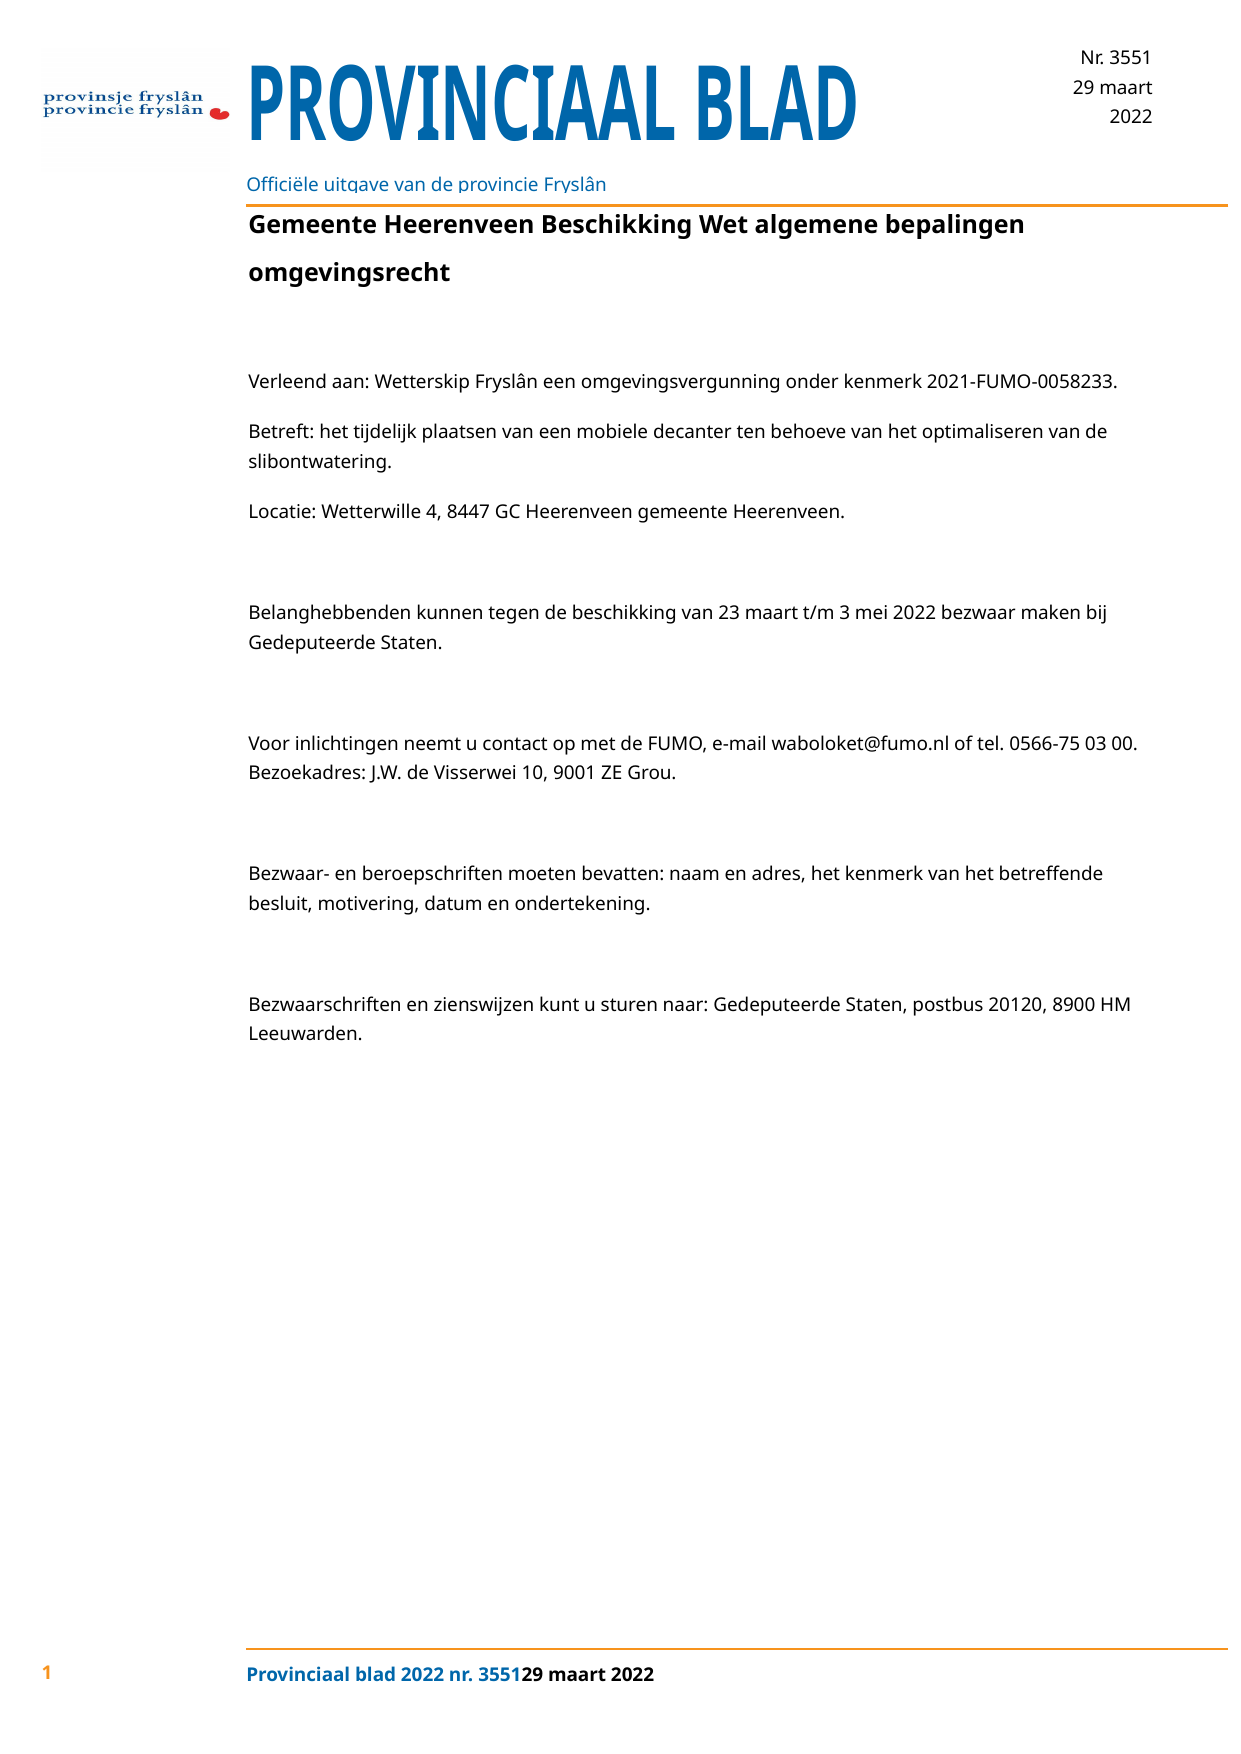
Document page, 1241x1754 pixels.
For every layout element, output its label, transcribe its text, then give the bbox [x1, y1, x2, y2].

text Gemeente Heerenveen Beschikking Wet algemene bepalingen omgevingsrecht [248, 207, 1152, 288]
text Locatie: Wetterwille 4, 8447 GC Heerenveen gemeente Heerenveen. [248, 499, 1152, 524]
text Bezwaar- en beroepschriften moeten bevatten: naam en adres, het kenmerk van het betreffende besluit, motivering, datum en ondertekening. [248, 860, 1152, 916]
picture [41, 47, 231, 172]
text Bezwaarschriften en zienswijzen kunt u sturen naar: Gedeputeerde Staten, postbus 20120, 8900 HM Leeuwarden. [248, 991, 1152, 1046]
text Betreft: het tijdelijk plaatsen van een mobiele decanter ten behoeve van het optimaliseren van de slibontwatering. [248, 419, 1152, 474]
text Verleend aan: Wetterskip Fryslân een omgevingsvergunning onder kenmerk 2021-FUMO-0058233. [248, 368, 1152, 394]
text Voor inlichtingen neemt u contact op met de FUMO, e-mail waboloket@fumo.nl of tel. 0566-75 03 00. Bezoekadres: J.W. de Visserwei 10, 9001 ZE Grou. [248, 730, 1152, 785]
text Belanghebbenden kunnen tegen de beschikking van 23 maart t/m 3 mei 2022 bezwaar maken bij Gedeputeerde Staten. [248, 599, 1152, 655]
